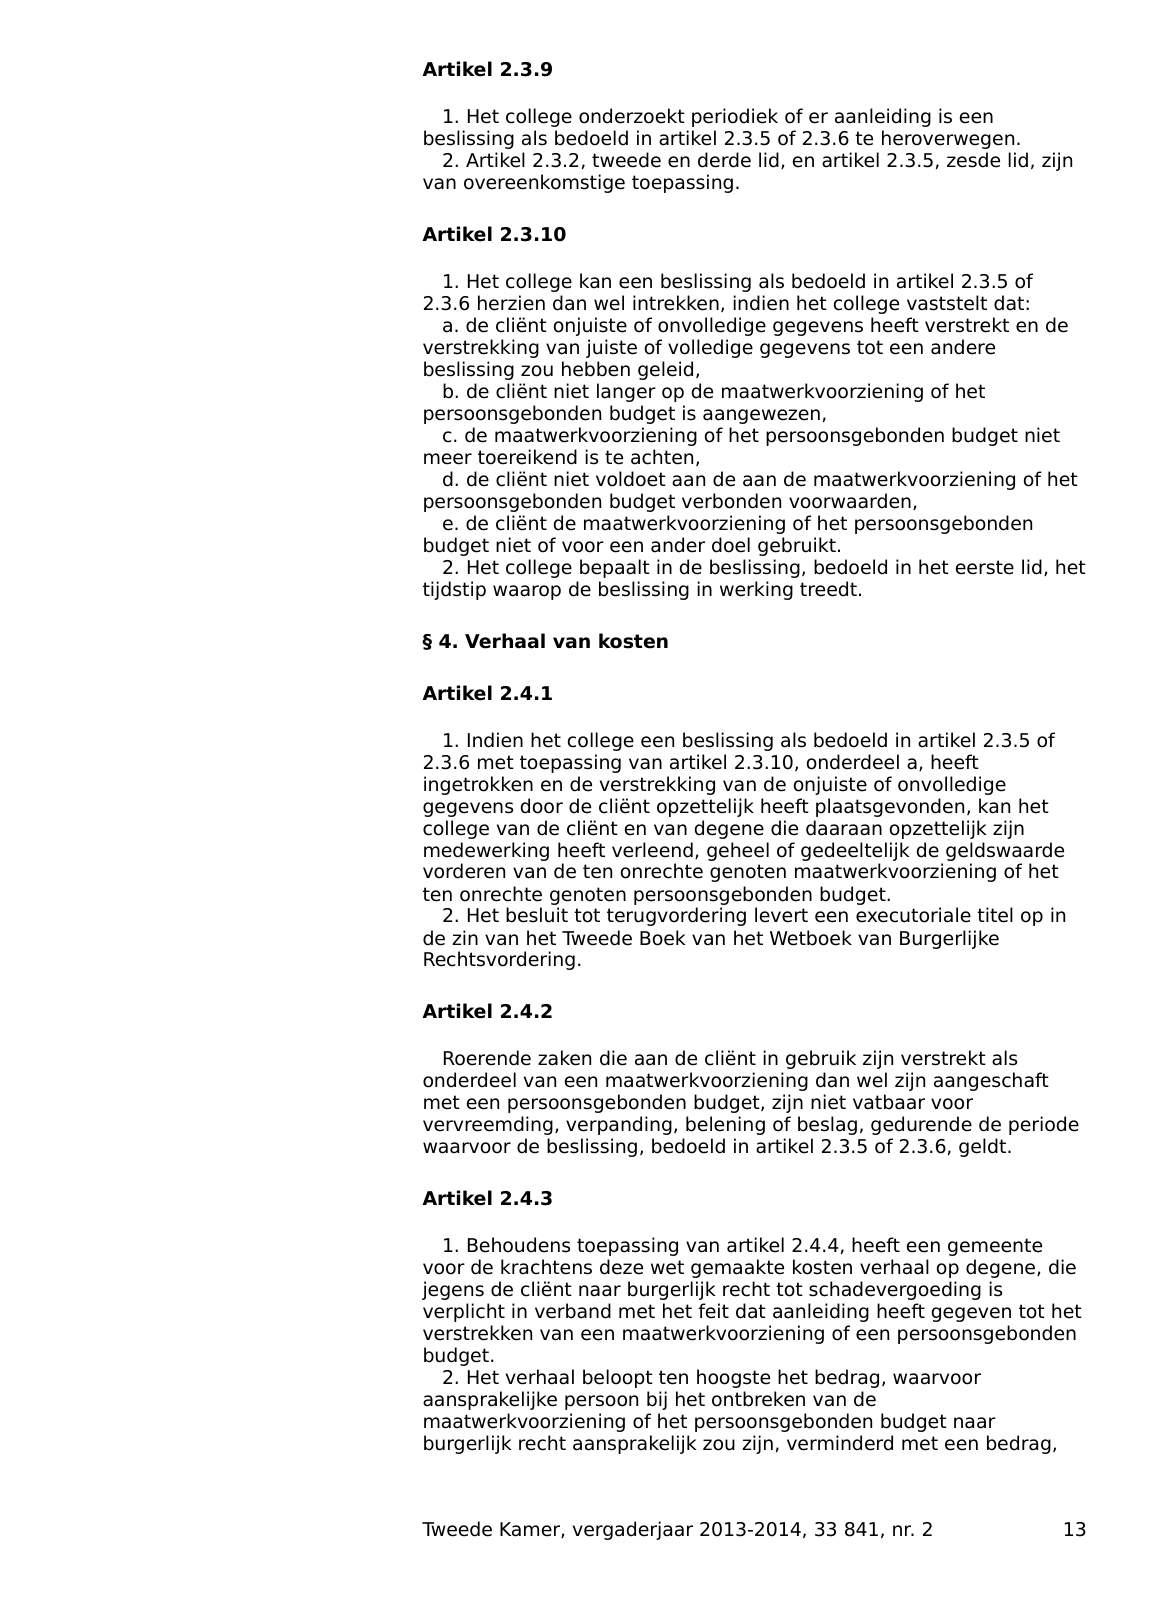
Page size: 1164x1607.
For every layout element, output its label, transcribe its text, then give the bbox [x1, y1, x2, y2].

text 2. Het college bepaalt in de beslissing, bedoeld in het eerste lid, het tijdstip waarop de beslissing in werking treedt. [422, 557, 1087, 601]
text 1. Indien het college een beslissing als bedoeld in artikel 2.3.5 of 2.3.6 met toepassing van artikel 2.3.10, onderdeel a, heeft ingetrokken en de verstrekking van de onjuiste of onvolledige gegevens door de cliёnt opzettelijk heeft plaatsgevonden, kan het college van de cliёnt en van degene die daaraan opzettelijk zijn medewerking heeft verleend, geheel of gedeeltelijk de geldswaarde vorderen van de ten onrechte genoten maatwerkvoorziening of het ten onrechte genoten persoonsgebonden budget. [422, 729, 1087, 905]
text a. de cliёnt onjuiste of onvolledige gegevens heeft verstrekt en de verstrekking van juiste of volledige gegevens tot een andere beslissing zou hebben geleid, [422, 315, 1087, 381]
text d. de cliënt niet voldoet aan de aan de maatwerkvoorziening of het persoonsgebonden budget verbonden voorwaarden, [422, 469, 1087, 513]
text b. de cliënt niet langer op de maatwerkvoorziening of het persoonsgebonden budget is aangewezen, [422, 381, 1087, 425]
text 1. Behoudens toepassing van artikel 2.4.4, heeft een gemeente voor de krachtens deze wet gemaakte kosten verhaal op degene, die jegens de cliënt naar burgerlijk recht tot schadevergoeding is verplicht in verband met het feit dat aanleiding heeft gegeven tot het verstrekken van een maatwerkvoorziening of een persoonsgebonden budget. [422, 1235, 1087, 1367]
text c. de maatwerkvoorziening of het persoonsgebonden budget niet meer toereikend is te achten, [422, 425, 1087, 469]
text 1. Het college kan een beslissing als bedoeld in artikel 2.3.5 of 2.3.6 herzien dan wel intrekken, indien het college vaststelt dat: [422, 271, 1087, 315]
text 2. Artikel 2.3.2, tweede en derde lid, en artikel 2.3.5, zesde lid, zijn van overeenkomstige toepassing. [422, 150, 1087, 194]
subtitle § 4. Verhaal van kosten [422, 631, 1087, 653]
subtitle Artikel 2.4.2 [422, 1001, 1087, 1023]
subtitle Artikel 2.3.10 [422, 224, 1087, 246]
subtitle Artikel 2.4.1 [422, 683, 1087, 704]
subtitle Artikel 2.4.3 [422, 1188, 1087, 1210]
subtitle Artikel 2.3.9 [422, 59, 1087, 81]
text Roerende zaken die aan de cliёnt in gebruik zijn verstrekt als onderdeel van een maatwerkvoorziening dan wel zijn aangeschaft met een persoonsgebonden budget, zijn niet vatbaar voor vervreemding, verpanding, belening of beslag, gedurende de periode waarvoor de beslissing, bedoeld in artikel 2.3.5 of 2.3.6, geldt. [422, 1048, 1087, 1158]
text 2. Het verhaal beloopt ten hoogste het bedrag, waarvoor aansprakelijke persoon bij het ontbreken van de maatwerkvoorziening of het persoonsgebonden budget naar burgerlijk recht aansprakelijk zou zijn, verminderd met een bedrag, [422, 1367, 1087, 1455]
text 2. Het besluit tot terugvordering levert een executoriale titel op in de zin van het Tweede Boek van het Wetboek van Burgerlijke Rechtsvordering. [422, 905, 1087, 971]
text e. de cliënt de maatwerkvoorziening of het persoonsgebonden budget niet of voor een ander doel gebruikt. [422, 513, 1087, 557]
text 1. Het college onderzoekt periodiek of er aanleiding is een beslissing als bedoeld in artikel 2.3.5 of 2.3.6 te heroverwegen. [422, 106, 1087, 150]
